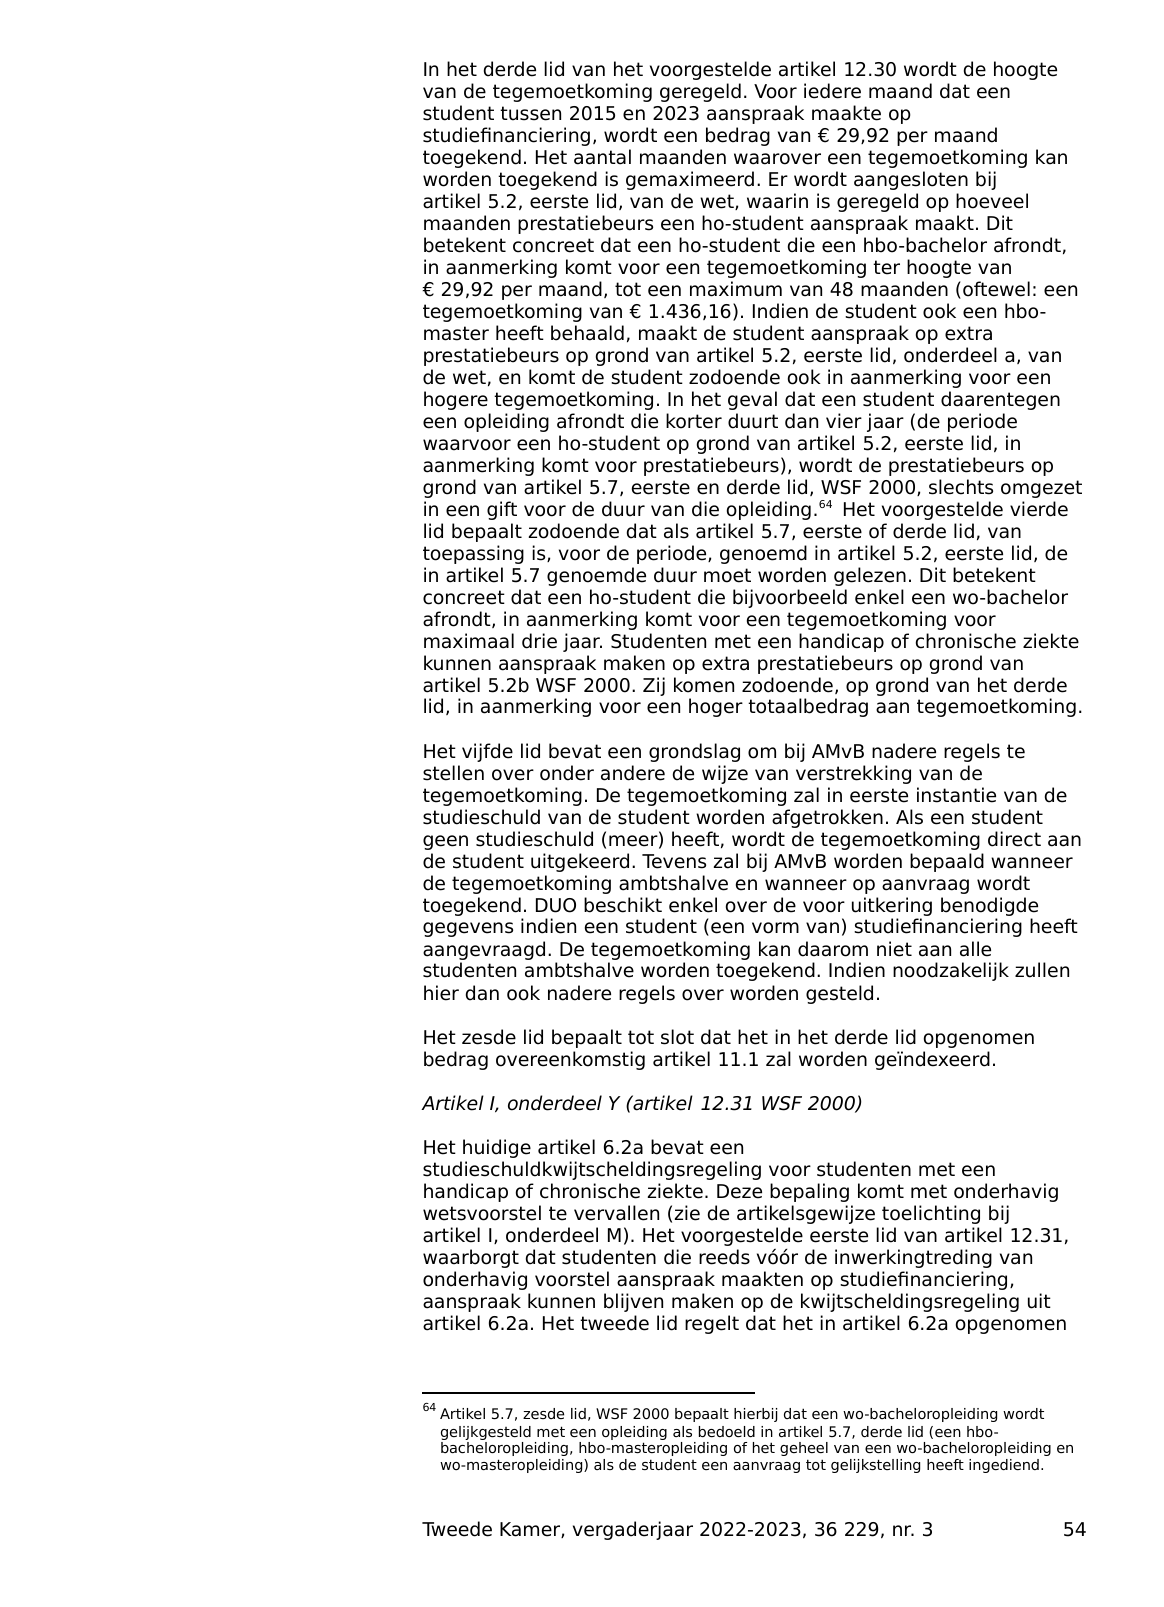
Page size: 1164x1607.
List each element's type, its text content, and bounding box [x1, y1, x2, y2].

text In het derde lid van het voorgestelde artikel 12.30 wordt de hoogte van de tegemoetkoming geregeld. Voor iedere maand dat een student tussen 2015 en 2023 aanspraak maakte op studiefinanciering, wordt een bedrag van € 29,92 per maand toegekend. Het aantal maanden waarover een tegemoetkoming kan worden toegekend is gemaximeerd. Er wordt aangesloten bij artikel 5.2, eerste lid, van de wet, waarin is geregeld op hoeveel maanden prestatiebeurs een ho-student aanspraak maakt. Dit betekent concreet dat een ho-student die een hbo-bachelor afrondt, in aanmerking komt voor een tegemoetkoming ter hoogte van € 29,92 per maand, tot een maximum van 48 maanden (oftewel: een tegemoetkoming van € 1.436,16). Indien de student ook een hbo-master heeft behaald, maakt de student aanspraak op extra prestatiebeurs op grond van artikel 5.2, eerste lid, onderdeel a, van de wet, en komt de student zodoende ook in aanmerking voor een hogere tegemoetkoming. In het geval dat een student daarentegen een opleiding afrondt die korter duurt dan vier jaar (de periode waarvoor een ho-student op grond van artikel 5.2, eerste lid, in aanmerking komt voor prestatiebeurs), wordt de prestatiebeurs op grond van artikel 5.7, eerste en derde lid, WSF 2000, slechts omgezet in een gift voor de duur van die opleiding. Het voorgestelde vierde lid bepaalt zodoende dat als artikel 5.7, eerste of derde lid, van toepassing is, voor de periode, genoemd in artikel 5.2, eerste lid, de in artikel 5.7 genoemde duur moet worden gelezen. Dit betekent concreet dat een ho-student die bijvoorbeeld enkel een wo-bachelor afrondt, in aanmerking komt voor een tegemoetkoming voor maximaal drie jaar. Studenten met een handicap of chronische ziekte kunnen aanspraak maken op extra prestatiebeurs op grond van artikel 5.2b WSF 2000. Zij komen zodoende, op grond van het derde lid, in aanmerking voor een hoger totaalbedrag aan tegemoetkoming. [422, 59, 1087, 718]
subtitle Artikel I, onderdeel Y (artikel 12.31 WSF 2000) [422, 1093, 1087, 1115]
text Artikel 5.7, zesde lid, WSF 2000 bepaalt hierbij dat een wo-bacheloropleiding wordt gelijkgesteld met een opleiding als bedoeld in artikel 5.7, derde lid (een hbo-bacheloropleiding, hbo-masteropleiding of het geheel van een wo-bacheloropleiding en wo-masteropleiding) als de student een aanvraag tot gelijkstelling heeft ingediend. [422, 1402, 1087, 1474]
text Het vijfde lid bevat een grondslag om bij AMvB nadere regels te stellen over onder andere de wijze van verstrekking van de tegemoetkoming. De tegemoetkoming zal in eerste instantie van de studieschuld van de student worden afgetrokken. Als een student geen studieschuld (meer) heeft, wordt de tegemoetkoming direct aan de student uitgekeerd. Tevens zal bij AMvB worden bepaald wanneer de tegemoetkoming ambtshalve en wanneer op aanvraag wordt toegekend. DUO beschikt enkel over de voor uitkering benodigde gegevens indien een student (een vorm van) studiefinanciering heeft aangevraagd. De tegemoetkoming kan daarom niet aan alle studenten ambtshalve worden toegekend. Indien noodzakelijk zullen hier dan ook nadere regels over worden gesteld. [422, 741, 1087, 1004]
text Het zesde lid bepaalt tot slot dat het in het derde lid opgenomen bedrag overeenkomstig artikel 11.1 zal worden geïndexeerd. [422, 1027, 1087, 1071]
text Het huidige artikel 6.2a bevat een studieschuldkwijtscheldingsregeling voor studenten met een handicap of chronische ziekte. Deze bepaling komt met onderhavig wetsvoorstel te vervallen (zie de artikelsgewijze toelichting bij artikel I, onderdeel M). Het voorgestelde eerste lid van artikel 12.31, waarborgt dat studenten die reeds vóór de inwerkingtreding van onderhavig voorstel aanspraak maakten op studiefinanciering, aanspraak kunnen blijven maken op de kwijtscheldingsregeling uit artikel 6.2a. Het tweede lid regelt dat het in artikel 6.2a opgenomen [422, 1137, 1087, 1335]
